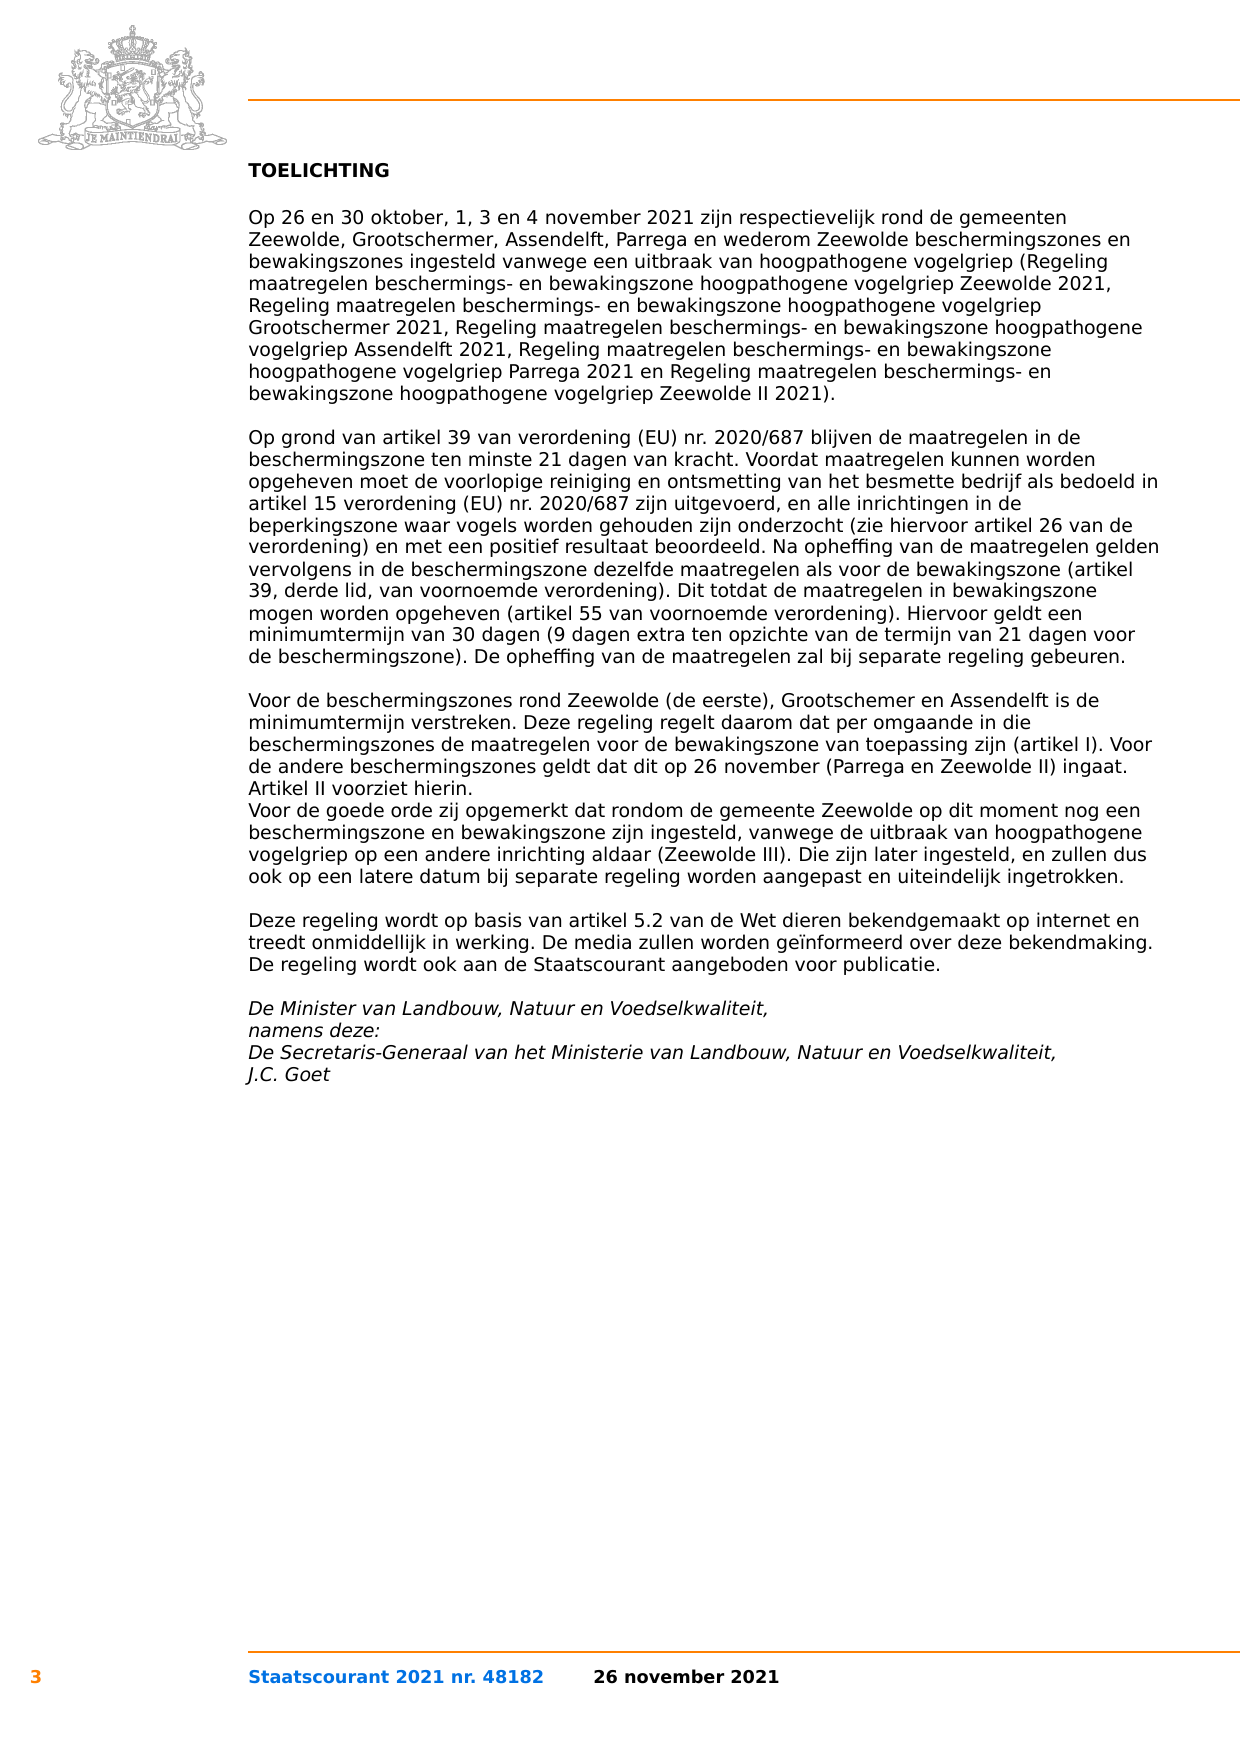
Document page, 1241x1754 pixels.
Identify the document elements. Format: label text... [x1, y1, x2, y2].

text Voor de beschermingszones rond Zeewolde (de eerste), Grootschemer en Assendelft is de minimumtermijn verstreken. Deze regeling regelt daarom dat per omgaande in die beschermingszones de maatregelen voor de bewakingszone van toepassing zijn (artikel I). Voor de andere beschermingszones geldt dat dit op 26 november (Parrega en Zeewolde II) ingaat. Artikel II voorziet hierin. [248, 690, 1163, 800]
text Op 26 en 30 oktober, 1, 3 en 4 november 2021 zijn respectievelijk rond de gemeenten Zeewolde, Grootschermer, Assendelft, Parrega en wederom Zeewolde beschermingszones en bewakingszones ingesteld vanwege een uitbraak van hoogpathogene vogelgriep (Regeling maatregelen beschermings- en bewakingszone hoogpathogene vogelgriep Zeewolde 2021, Regeling maatregelen beschermings- en bewakingszone hoogpathogene vogelgriep Grootschermer 2021, Regeling maatregelen beschermings- en bewakingszone hoogpathogene vogelgriep Assendelft 2021, Regeling maatregelen beschermings- en bewakingszone hoogpathogene vogelgriep Parrega 2021 en Regeling maatregelen beschermings- en bewakingszone hoogpathogene vogelgriep Zeewolde II 2021). [248, 207, 1163, 405]
text Voor de goede orde zij opgemerkt dat rondom de gemeente Zeewolde op dit moment nog een beschermingszone en bewakingszone zijn ingesteld, vanwege de uitbraak van hoogpathogene vogelgriep op een andere inrichting aldaar (Zeewolde III). Die zijn later ingesteld, en zullen dus ook op een latere datum bij separate regeling worden aangepast en uiteindelijk ingetrokken. [248, 800, 1163, 888]
subtitle TOELICHTING [248, 160, 1163, 182]
text Deze regeling wordt op basis van artikel 5.2 van de Wet dieren bekendgemaakt op internet en treedt onmiddellijk in werking. De media zullen worden geïnformeerd over deze bekendmaking. De regeling wordt ook aan de Staatscourant aangeboden voor publicatie. [248, 910, 1163, 976]
text De Minister van Landbouw, Natuur en Voedselkwaliteit, namens deze: De Secretaris-Generaal van het Ministerie van Landbouw, Natuur en Voedselkwaliteit, J.C. Goet [248, 998, 1163, 1086]
text Op grond van artikel 39 van verordening (EU) nr. 2020/687 blijven de maatregelen in de beschermingszone ten minste 21 dagen van kracht. Voordat maatregelen kunnen worden opgeheven moet de voorlopige reiniging en ontsmetting van het besmette bedrijf als bedoeld in artikel 15 verordening (EU) nr. 2020/687 zijn uitgevoerd, en alle inrichtingen in de beperkingszone waar vogels worden gehouden zijn onderzocht (zie hiervoor artikel 26 van de verordening) en met een positief resultaat beoordeeld. Na opheffing van de maatregelen gelden vervolgens in de beschermingszone dezelfde maatregelen als voor de bewakingszone (artikel 39, derde lid, van voornoemde verordening). Dit totdat de maatregelen in bewakingszone mogen worden opgeheven (artikel 55 van voornoemde verordening). Hiervoor geldt een minimumtermijn van 30 dagen (9 dagen extra ten opzichte van de termijn van 21 dagen voor de beschermingszone). De opheffing van de maatregelen zal bij separate regeling gebeuren. [248, 427, 1163, 668]
picture [38, 25, 227, 150]
